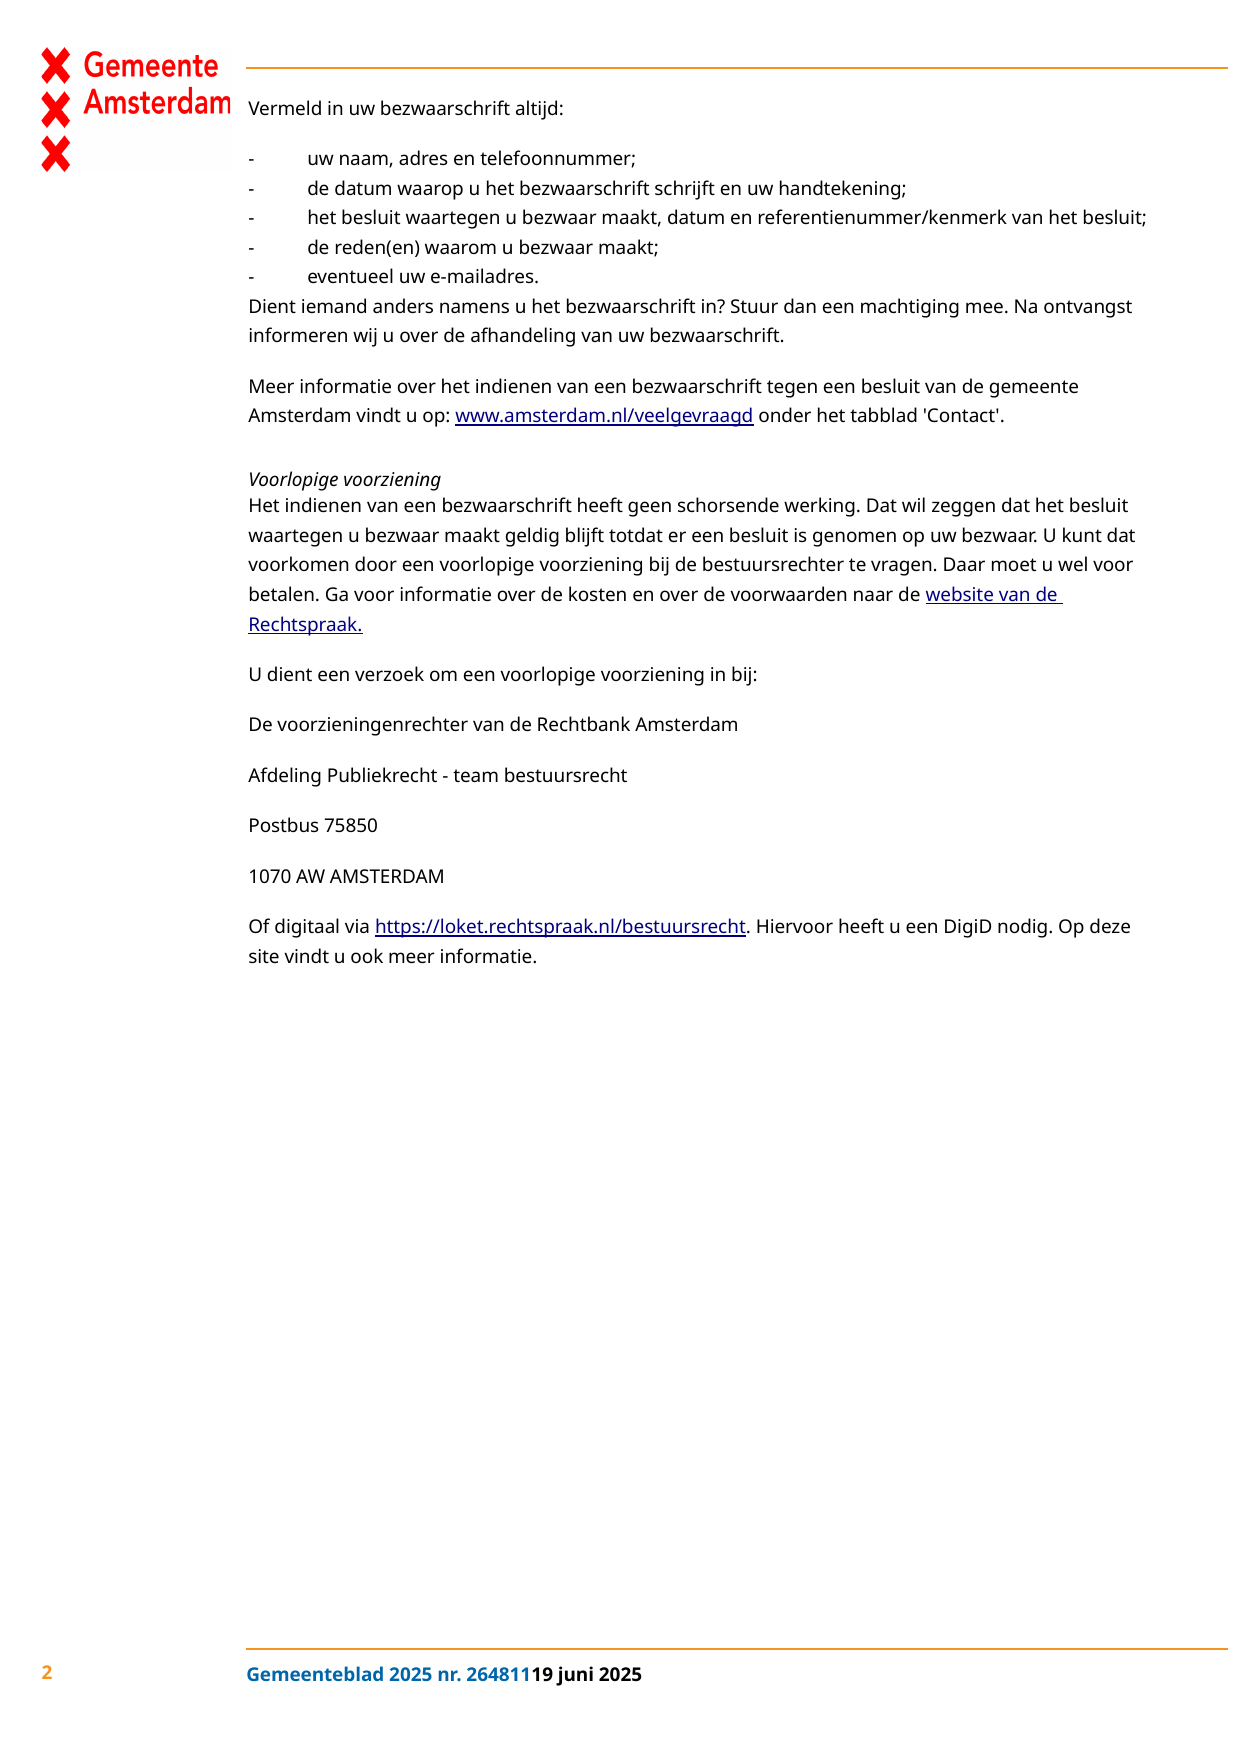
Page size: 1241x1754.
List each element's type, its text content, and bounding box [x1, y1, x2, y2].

list het besluit waartegen u bezwaar maakt, datum en referentienummer/kenmerk van het besluit; [248, 204, 1152, 230]
list de reden(en) waarom u bezwaar maakt; [248, 234, 1152, 260]
text Afdeling Publiekrecht - team bestuursrecht [248, 762, 1152, 788]
text Het indienen van een bezwaarschrift heeft geen schorsende werking. Dat wil zeggen dat het besluit waartegen u bezwaar maakt geldig blijft totdat er een besluit is genomen op uw bezwaar. U kunt dat voorkomen door een voorlopige voorziening bij de bestuursrechter te vragen. Daar moet u wel voor betalen. Ga voor informatie over de kosten en over de voorwaarden naar de website van de Rechtspraak. [248, 492, 1152, 636]
text Voorlopige voorziening [248, 467, 1152, 492]
text Dient iemand anders namens u het bezwaarschrift in? Stuur dan een machtiging mee. Na ontvangst informeren wij u over de afhandeling van uw bezwaarschrift. [248, 293, 1152, 348]
picture [41, 47, 231, 172]
text Postbus 75850 [248, 812, 1152, 838]
list eventueel uw e-mailadres. [248, 263, 1152, 289]
list de datum waarop u het bezwaarschrift schrijft en uw handtekening; [248, 175, 1152, 201]
text Vermeld in uw bezwaarschrift altijd: [248, 95, 1152, 121]
text De voorzieningenrechter van de Rechtbank Amsterdam [248, 712, 1152, 737]
list uw naam, adres en telefoonnummer; [248, 145, 1152, 171]
text Meer informatie over het indienen van een bezwaarschrift tegen een besluit van de gemeente Amsterdam vindt u op: www.amsterdam.nl/veelgevraagd onder het tabblad 'Contact'. [248, 373, 1152, 428]
text 1070 AW AMSTERDAM [248, 863, 1152, 888]
text U dient een verzoek om een voorlopige voorziening in bij: [248, 661, 1152, 687]
text Of digitaal via https://loket.rechtspraak.nl/bestuursrecht. Hiervoor heeft u een DigiD nodig. Op deze site vindt u ook meer informatie. [248, 913, 1152, 968]
